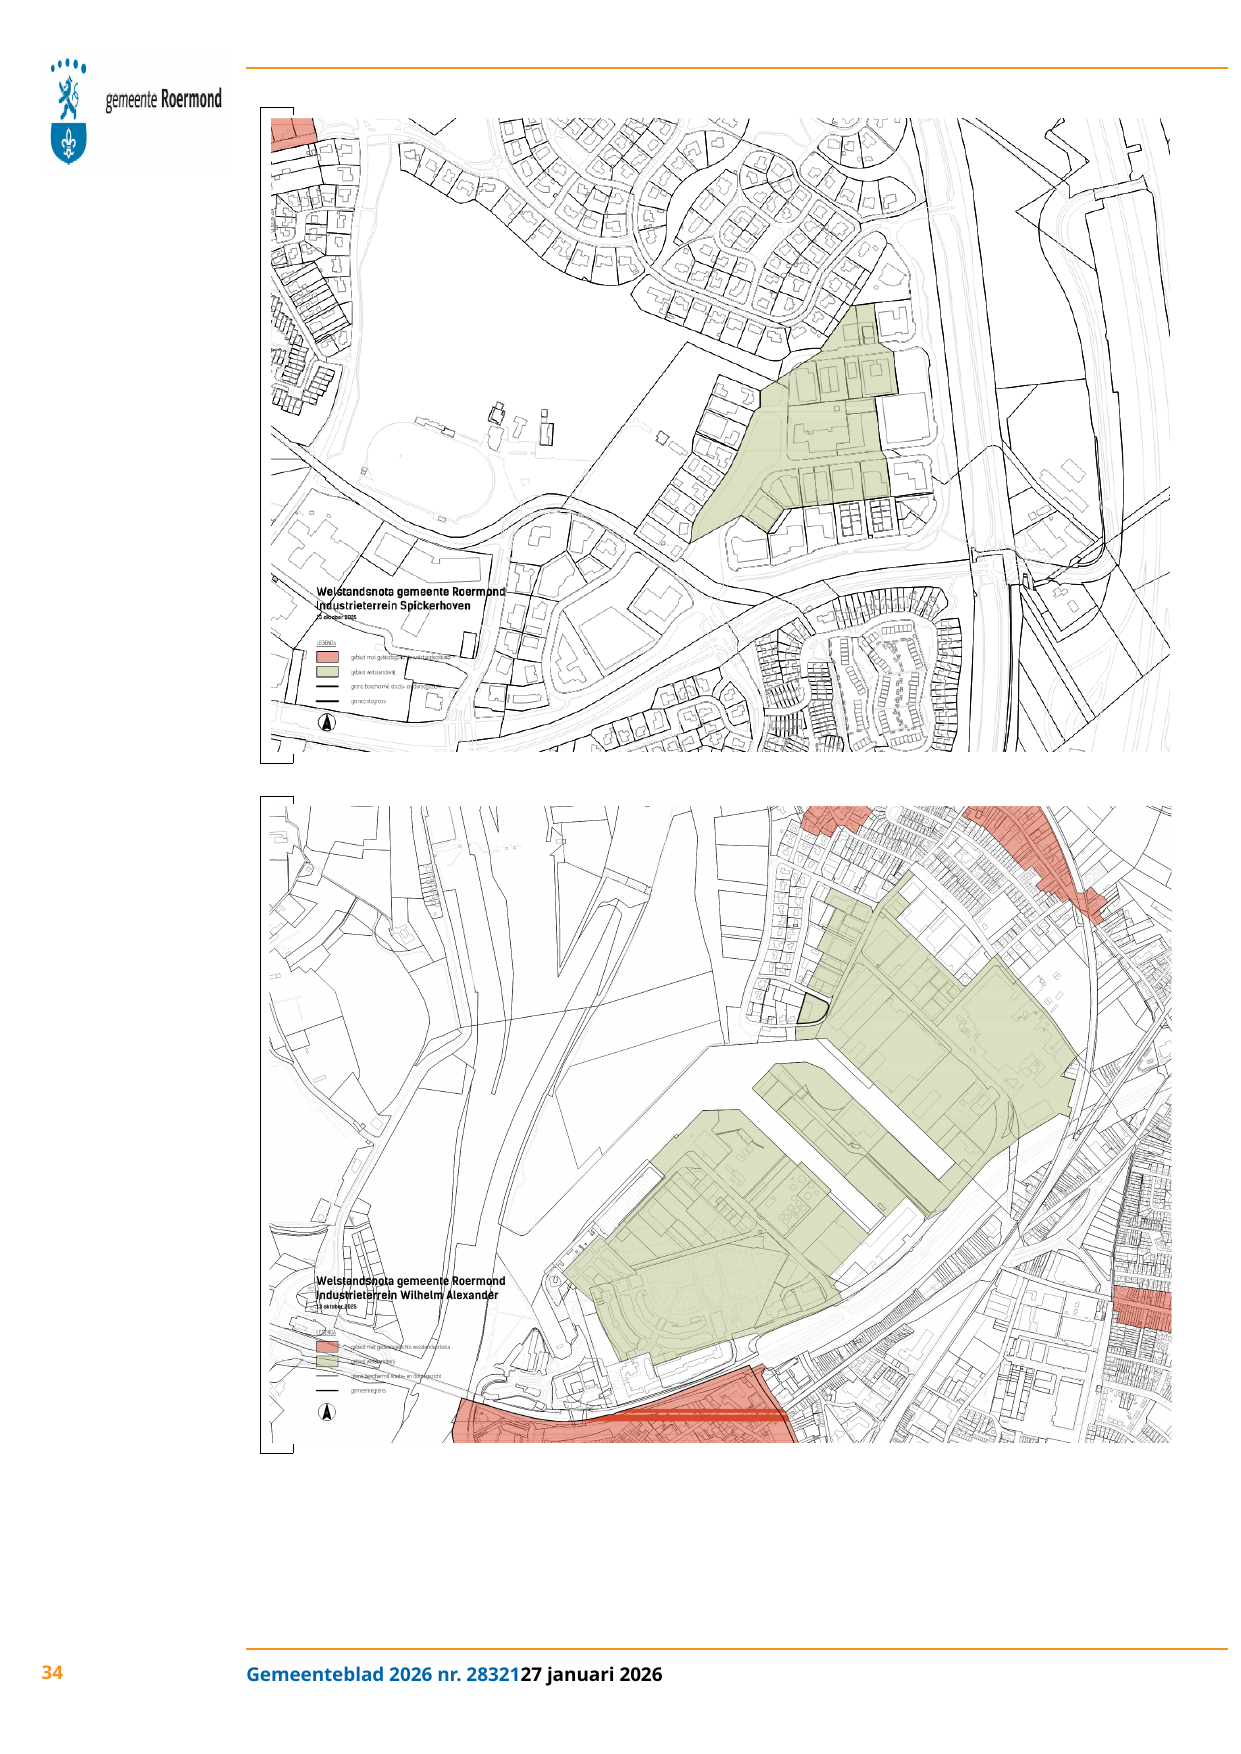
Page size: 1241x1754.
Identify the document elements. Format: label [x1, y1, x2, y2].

picture [268, 115, 1173, 754]
picture [41, 47, 231, 172]
picture [268, 804, 1173, 1444]
